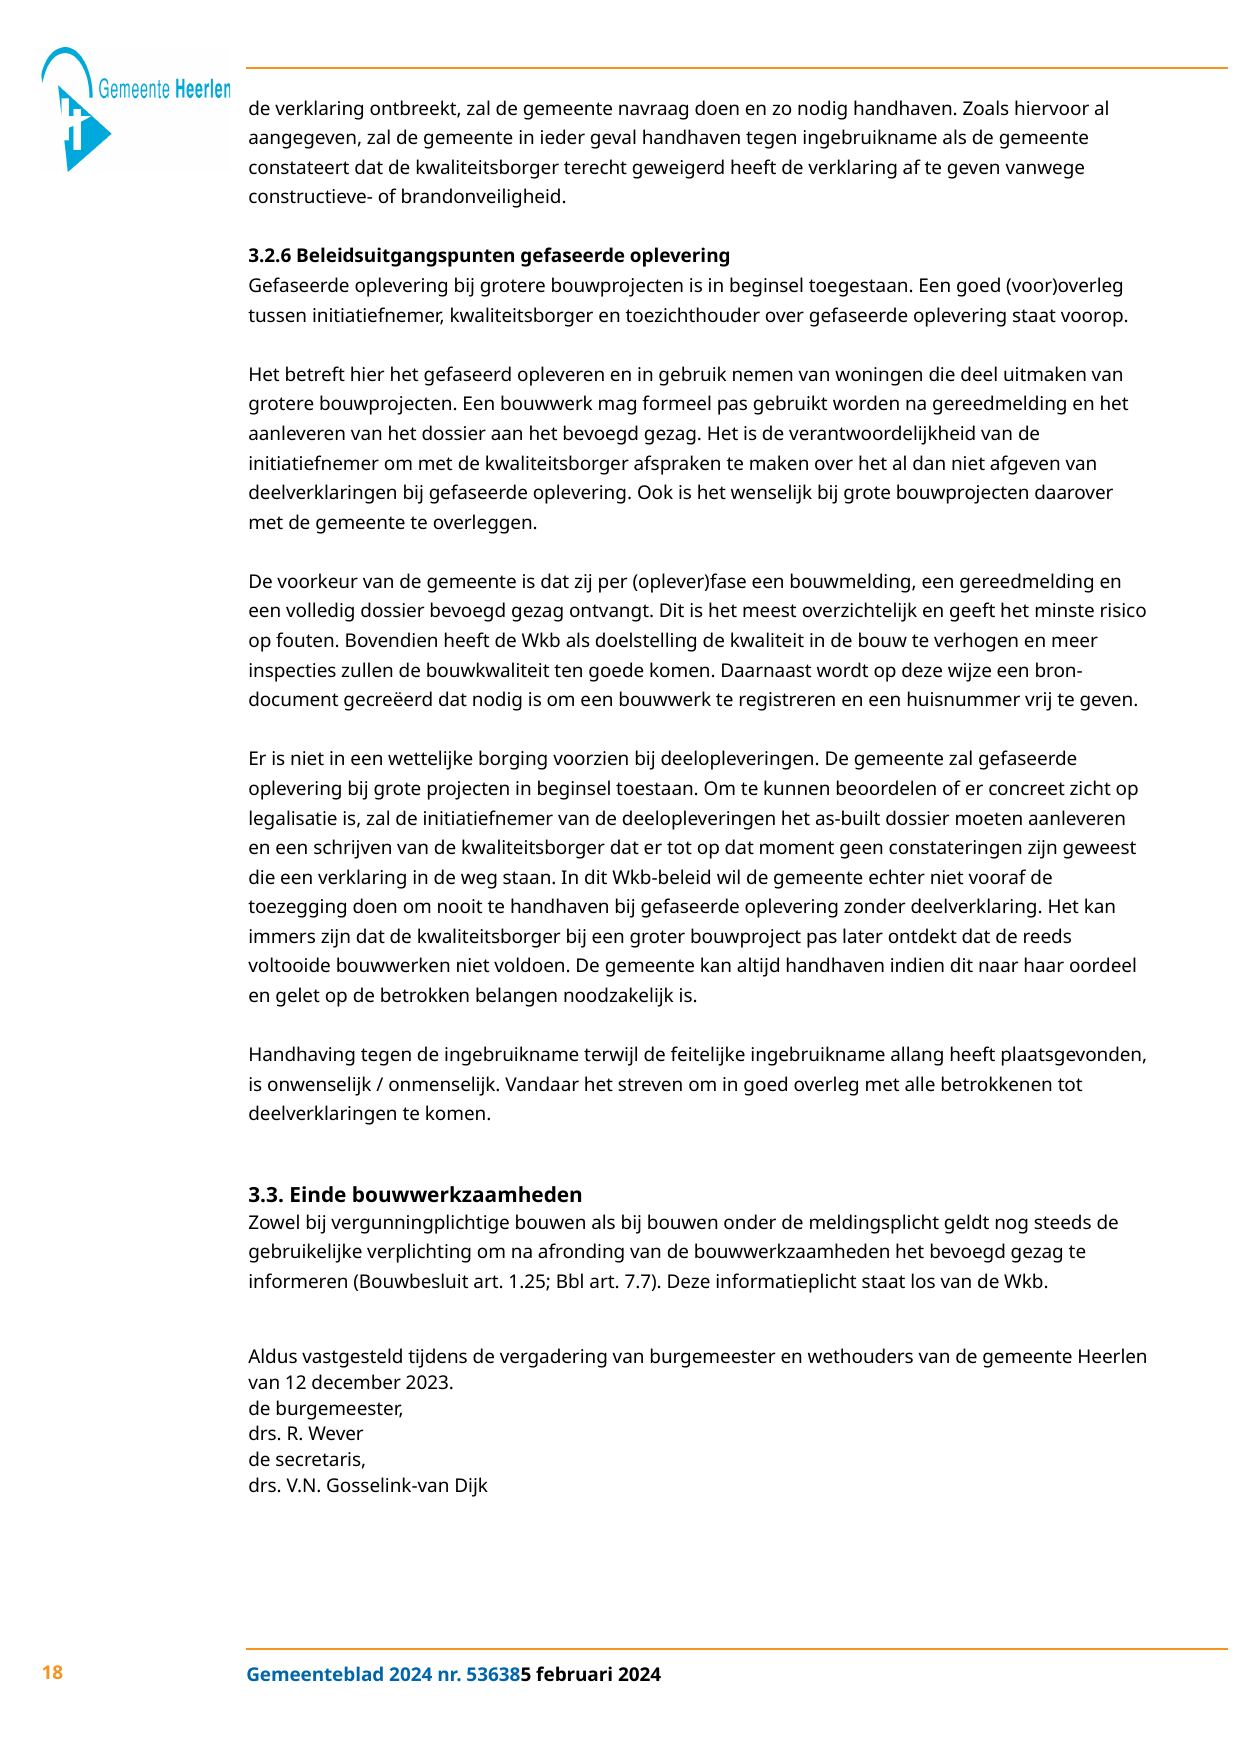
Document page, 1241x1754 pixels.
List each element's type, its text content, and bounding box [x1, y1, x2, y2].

text de secretaris, [248, 1446, 1152, 1472]
text Gefaseerde oplevering bij grotere bouwprojecten is in beginsel toegestaan. Een goed (voor)overleg tussen initiatiefnemer, kwaliteitsborger en toezichthouder over gefaseerde oplevering staat voorop. [248, 272, 1152, 328]
text Aldus vastgesteld tijdens de vergadering van burgemeester en wethouders van de gemeente Heerlen van 12 december 2023. [248, 1343, 1152, 1395]
text 3.2.6 Beleidsuitgangspunten gefaseerde oplevering [248, 243, 1152, 268]
text Handhaving tegen de ingebruikname terwijl de feitelijke ingebruikname allang heeft plaatsgevonden, is onwenselijk / onmenselijk. Vandaar het streven om in goed overleg met alle betrokkenen tot deelverklaringen te komen. [248, 1041, 1152, 1126]
text De voorkeur van de gemeente is dat zij per (oplever)fase een bouwmelding, een gereedmelding en een volledig dossier bevoegd gezag ontvangt. Dit is het meest overzichtelijk en geeft het minste risico op fouten. Bovendien heeft de Wkb als doelstelling de kwaliteit in de bouw te verhogen en meer inspecties zullen de bouwkwaliteit ten goede komen. Daarnaast wordt op deze wijze een bron-document gecreëerd dat nodig is om een bouwwerk te registreren en een huisnummer vrij te geven. [248, 568, 1152, 712]
text Het betreft hier het gefaseerd opleveren en in gebruik nemen van woningen die deel uitmaken van grotere bouwprojecten. Een bouwwerk mag formeel pas gebruikt worden na gereedmelding en het aanleveren van het dossier aan het bevoegd gezag. Het is de verantwoordelijkheid van de initiatiefnemer om met de kwaliteitsborger afspraken te maken over het al dan niet afgeven van deelverklaringen bij gefaseerde oplevering. Ook is het wenselijk bij grote bouwprojecten daarover met de gemeente te overleggen. [248, 361, 1152, 535]
picture [41, 47, 231, 172]
text de verklaring ontbreekt, zal de gemeente navraag doen en zo nodig handhaven. Zoals hiervoor al aangegeven, zal de gemeente in ieder geval handhaven tegen ingebruikname als de gemeente constateert dat de kwaliteitsborger terecht geweigerd heeft de verklaring af te geven vanwege constructieve- of brandonveiligheid. [248, 95, 1152, 209]
text drs. V.N. Gosselink-van Dijk [248, 1472, 1152, 1498]
picture [41, 47, 59, 70]
text de burgemeester, [248, 1395, 1152, 1421]
text 3.3. Einde bouwwerkzaamheden [248, 1181, 1152, 1209]
text drs. R. Wever [248, 1421, 1152, 1446]
text Zowel bij vergunningplichtige bouwen als bij bouwen onder de meldingsplicht geldt nog steeds de gebruikelijke verplichting om na afronding van de bouwwerkzaamheden het bevoegd gezag te informeren (Bouwbesluit art. 1.25; Bbl art. 7.7). Deze informatieplicht staat los van de Wkb. [248, 1209, 1152, 1294]
text Er is niet in een wettelijke borging voorzien bij deelopleveringen. De gemeente zal gefaseerde oplevering bij grote projecten in beginsel toestaan. Om te kunnen beoordelen of er concreet zicht op legalisatie is, zal de initiatiefnemer van de deelopleveringen het as-built dossier moeten aanleveren en een schrijven van de kwaliteitsborger dat er tot op dat moment geen constateringen zijn geweest die een verklaring in de weg staan. In dit Wkb-beleid wil de gemeente echter niet vooraf de toezegging doen om nooit te handhaven bij gefaseerde oplevering zonder deelverklaring. Het kan immers zijn dat de kwaliteitsborger bij een groter bouwproject pas later ontdekt dat de reeds voltooide bouwwerken niet voldoen. De gemeente kan altijd handhaven indien dit naar haar oordeel en gelet op de betrokken belangen noodzakelijk is. [248, 746, 1152, 1008]
